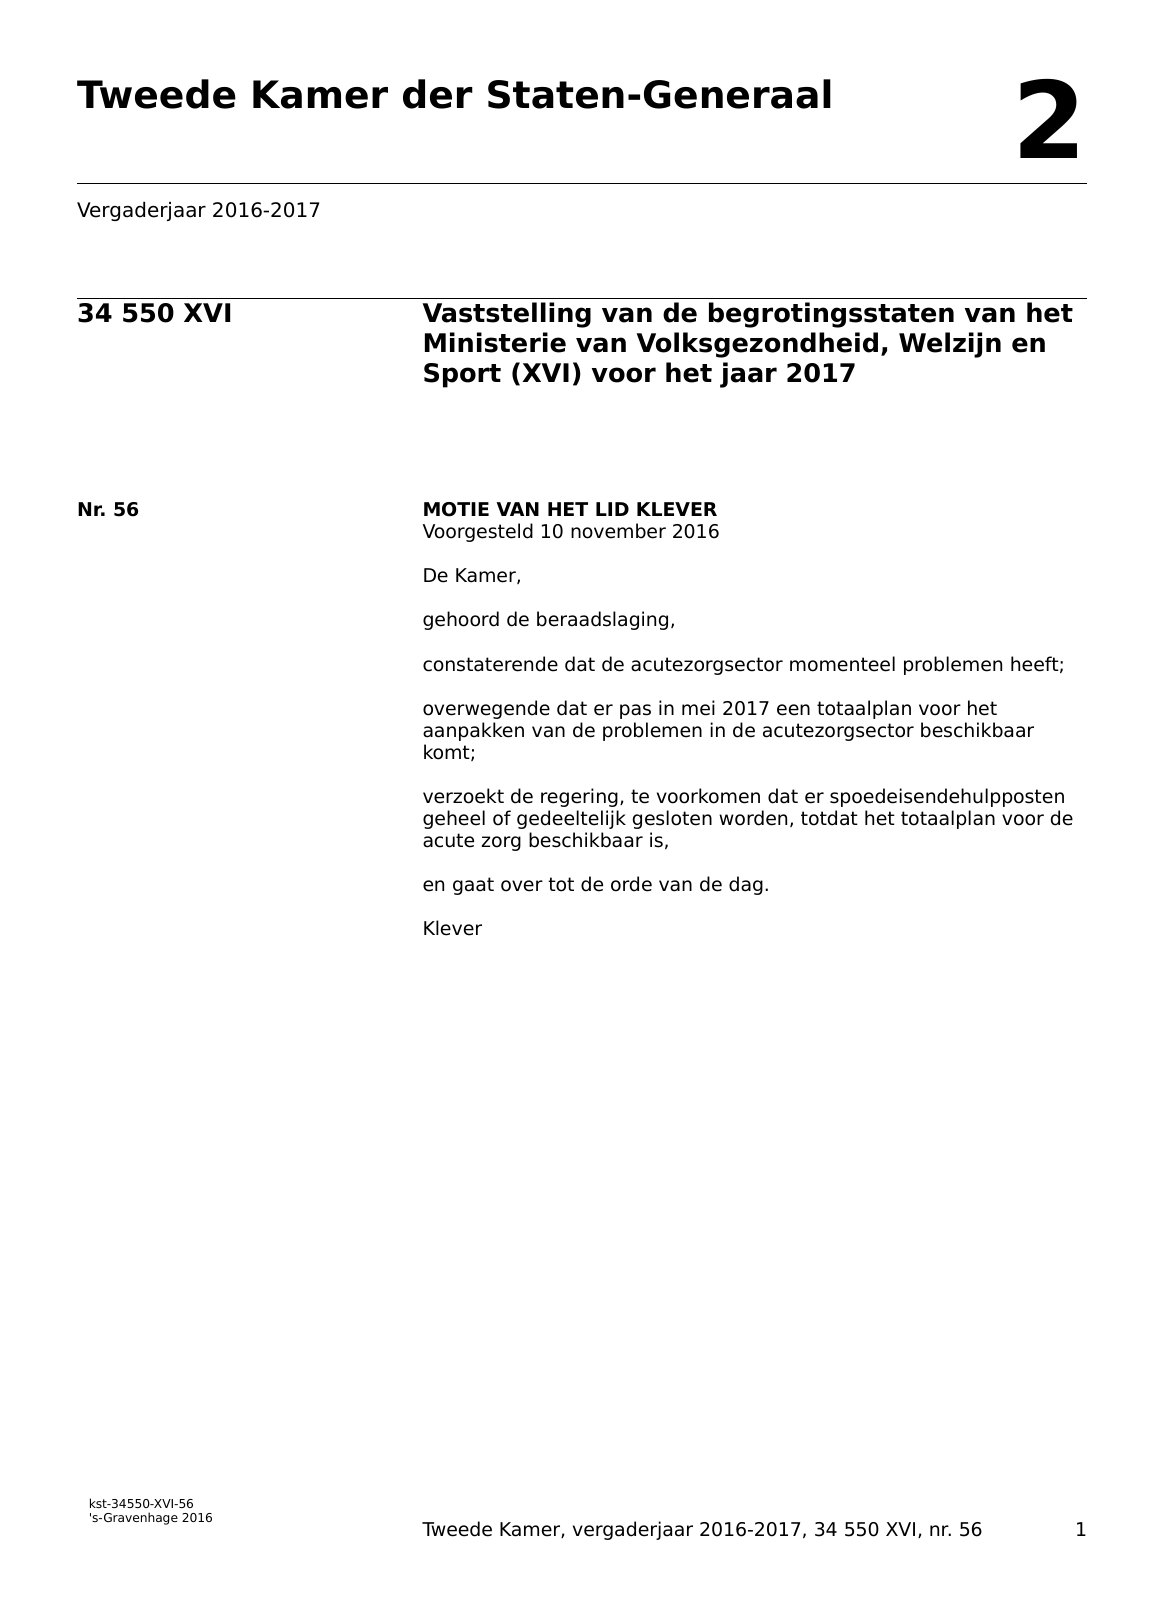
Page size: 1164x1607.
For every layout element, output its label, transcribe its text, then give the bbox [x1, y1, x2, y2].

subtitle 34 550 XVI Vaststelling van de begrotingsstaten van het Ministerie van Volksgezondheid, Welzijn en Sport (XVI) voor het jaar 2017 [77, 299, 1087, 388]
text verzoekt de regering, te voorkomen dat er spoedeisendehulpposten geheel of gedeeltelijk gesloten worden, totdat het totaalplan voor de acute zorg beschikbaar is, [422, 786, 1087, 852]
text De Kamer, [422, 565, 1087, 587]
text Voorgesteld 10 november 2016 [422, 521, 1087, 543]
text 's-Gravenhage 2016 [88, 1511, 323, 1525]
text gehoord de beraadslaging, [422, 609, 1087, 631]
text overwegende dat er pas in mei 2017 een totaalplan voor het aanpakken van de problemen in de acutezorgsector beschikbaar komt; [422, 698, 1087, 764]
text Klever [422, 918, 1087, 940]
subtitle Nr. 56 MOTIE VAN HET LID KLEVER [77, 499, 1087, 521]
text constaterende dat de acutezorgsector momenteel problemen heeft; [422, 653, 1087, 676]
text en gaat over tot de orde van de dag. [422, 874, 1087, 896]
text kst-34550-XVI-56 [88, 1497, 323, 1511]
table_header Tweede Kamer der Staten-Generaal [77, 59, 886, 183]
table_cell Vergaderjaar 2016-2017 [77, 184, 1087, 298]
table_header 2 [886, 59, 1087, 183]
